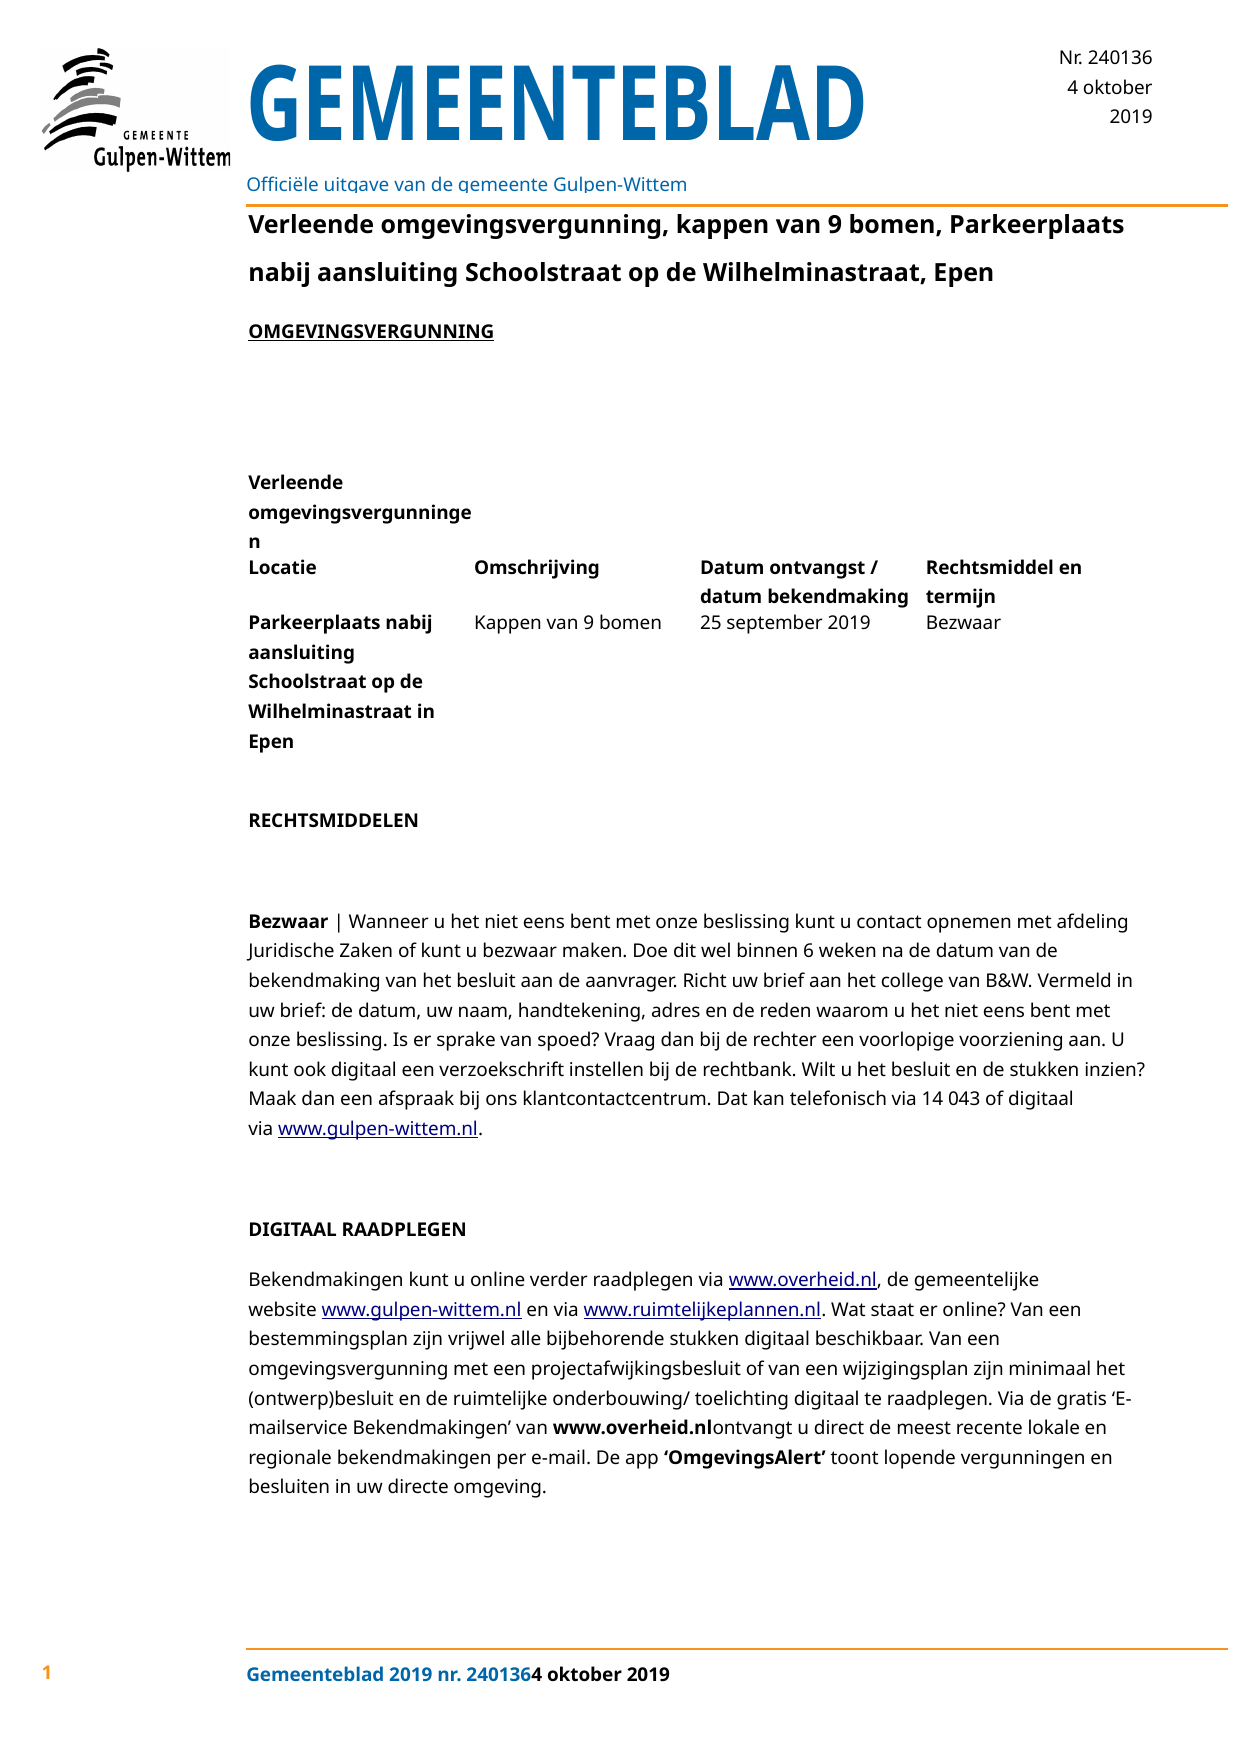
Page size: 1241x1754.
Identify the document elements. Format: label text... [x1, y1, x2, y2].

text Bezwaar | Wanneer u het niet eens bent met onze beslissing kunt u contact opnemen met afdeling Juridische Zaken of kunt u bezwaar maken. Doe dit wel binnen 6 weken na de datum van de bekendmaking van het besluit aan de aanvrager. Richt uw brief aan het college van B&W. Vermeld in uw brief: de datum, uw naam, handtekening, adres en de reden waarom u het niet eens bent met onze beslissing. Is er sprake van spoed? Vraag dan bij de rechter een voorlopige voorziening aan. U kunt ook digitaal een verzoekschrift instellen bij de rechtbank. Wilt u het besluit en de stukken inzien? Maak dan een afspraak bij ons klantcontactcentrum. Dat kan telefonisch via 14 043 of digitaal via www.gulpen-wittem.nl. [248, 908, 1152, 1141]
table_header [700, 469, 926, 554]
text RECHTSMIDDELEN [248, 807, 1152, 833]
table_cell Rechtsmiddel en termijn [926, 554, 1152, 609]
table_cell Kappen van 9 bomen [474, 610, 700, 753]
table_cell Bezwaar [926, 610, 1152, 753]
table_cell Parkeerplaats nabij aansluiting Schoolstraat op de Wilhelminastraat in Epen [248, 610, 474, 753]
text Bekendmakingen kunt u online verder raadplegen via www.overheid.nl, de gemeentelijke website www.gulpen-wittem.nl en via www.ruimtelijkeplannen.nl. Wat staat er online? Van een bestemmingsplan zijn vrijwel alle bijbehorende stukken digitaal beschikbaar. Van een omgevingsvergunning met een projectafwijkingsbesluit of van een wijzigingsplan zijn minimaal het (ontwerp)besluit en de ruimtelijke onderbouwing/ toelichting digitaal te raadplegen. Via de gratis ‘E-mailservice Bekendmakingen’ van www.overheid.nlontvangt u direct de meest recente lokale en regionale bekendmakingen per e-mail. De app ‘OmgevingsAlert’ toont lopende vergunningen en besluiten in uw directe omgeving. [248, 1266, 1152, 1499]
table_header Verleende omgevingsvergunningen [248, 469, 474, 554]
picture [41, 47, 231, 172]
table_cell 25 september 2019 [700, 610, 926, 753]
text Verleende omgevingsvergunning, kappen van 9 bomen, Parkeerplaats nabij aansluiting Schoolstraat op de Wilhelminastraat, Epen [248, 207, 1152, 288]
table_cell Locatie [248, 554, 474, 609]
table_cell Omschrijving [474, 554, 700, 609]
table_cell Datum ontvangst / datum bekendmaking [700, 554, 926, 609]
table_header [474, 469, 700, 554]
table_header [926, 469, 1152, 554]
text OMGEVINGSVERGUNNING [248, 318, 1152, 344]
text DIGITAAL RAADPLEGEN [248, 1216, 1152, 1242]
